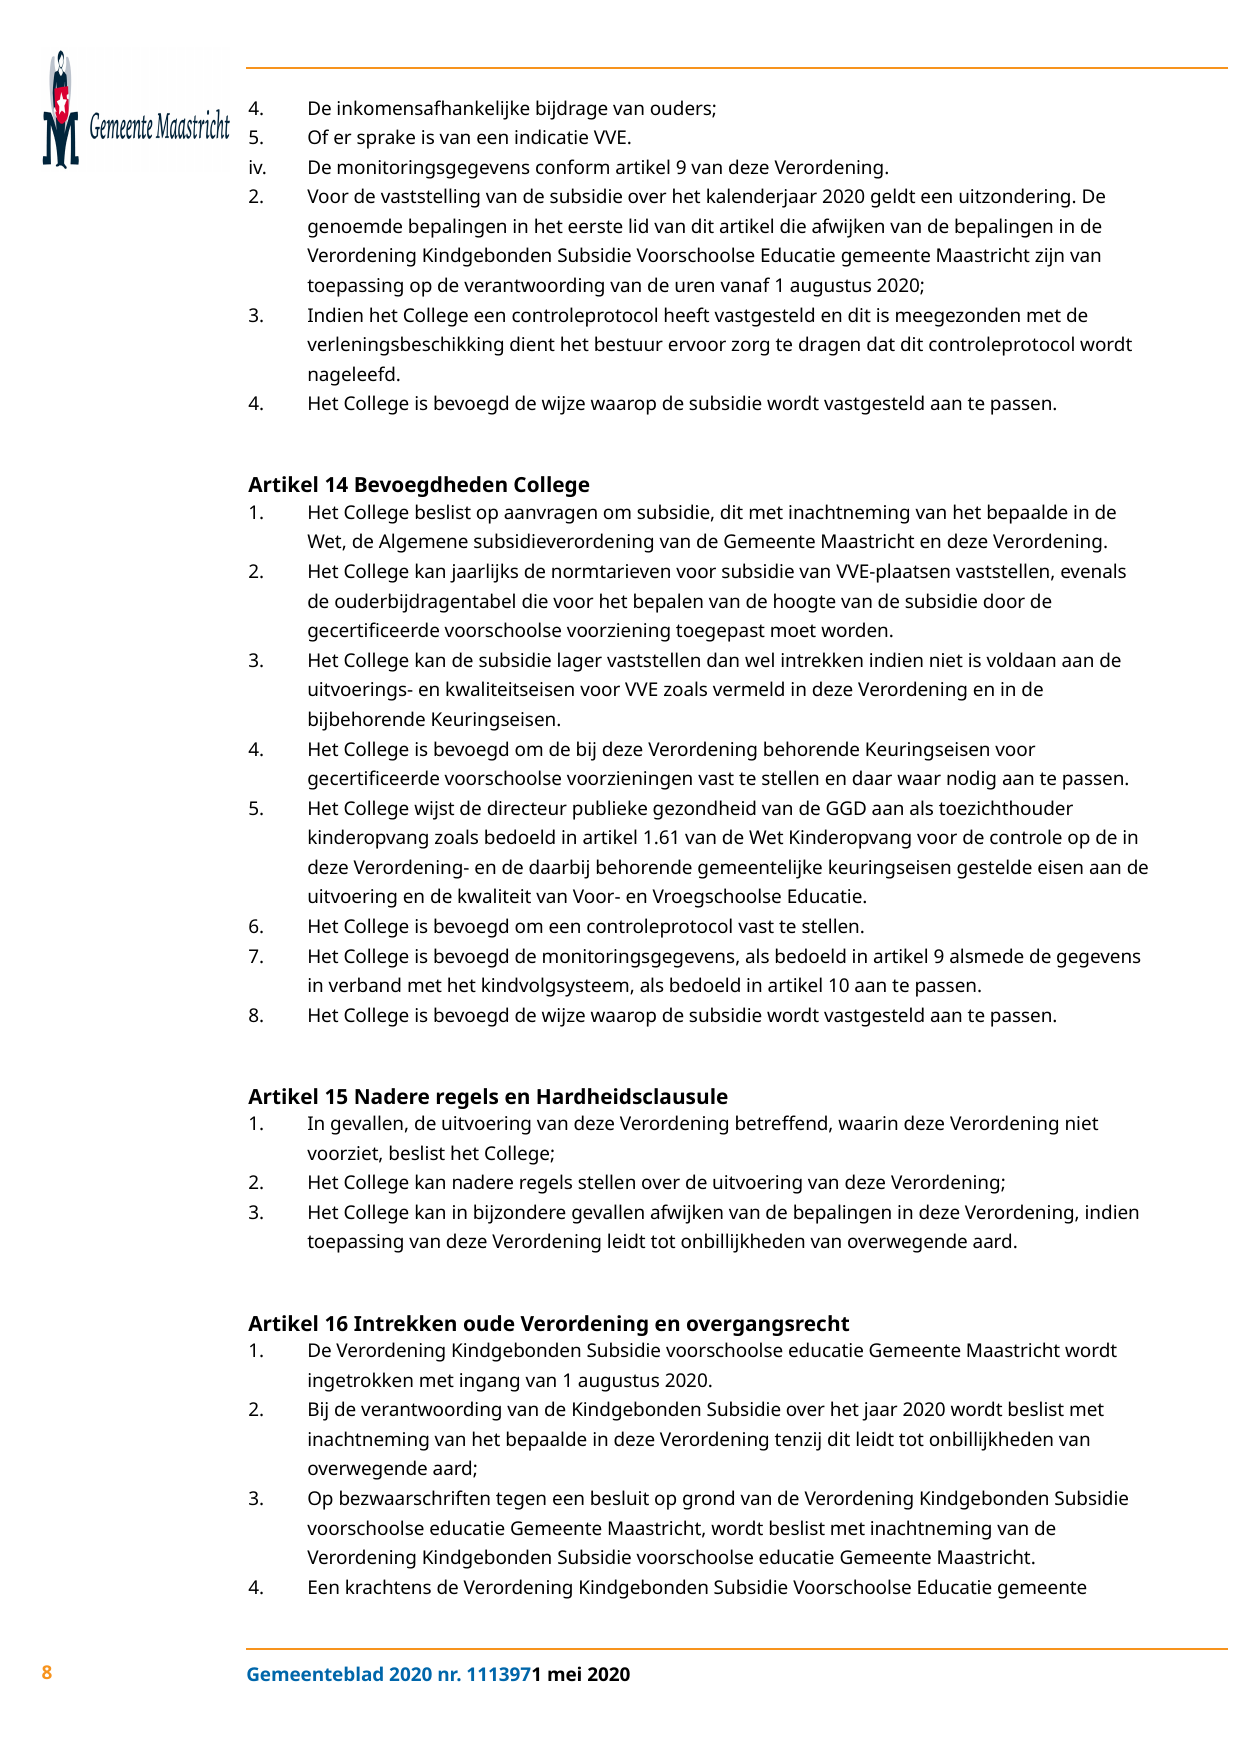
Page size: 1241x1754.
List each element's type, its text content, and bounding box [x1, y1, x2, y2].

list In gevallen, de uitvoering van deze Verordening betreffend, waarin deze Verordening niet voorziet, beslist het College; [248, 1110, 1152, 1166]
list De inkomensafhankelijke bijdrage van ouders; [248, 95, 1152, 121]
list Voor de vaststelling van de subsidie over het kalenderjaar 2020 geldt een uitzondering. De genoemde bepalingen in het eerste lid van dit artikel die afwijken van de bepalingen in de Verordening Kindgebonden Subsidie Voorschoolse Educatie gemeente Maastricht zijn van toepassing op de verantwoording van de uren vanaf 1 augustus 2020; [248, 183, 1152, 298]
list Het College kan in bijzondere gevallen afwijken van de bepalingen in deze Verordening, indien toepassing van deze Verordening leidt tot onbillijkheden van overwegende aard. [248, 1199, 1152, 1254]
list Het College kan nadere regels stellen over de uitvoering van deze Verordening; [248, 1169, 1152, 1195]
text Artikel 15 Nadere regels en Hardheidsclausule [248, 1082, 1152, 1110]
list De monitoringsgegevens conform artikel 9 van deze Verordening. [248, 154, 1152, 180]
list Het College is bevoegd de monitoringsgegevens, als bedoeld in artikel 9 alsmede de gegevens in verband met het kindvolgsysteem, als bedoeld in artikel 10 aan te passen. [248, 943, 1152, 998]
list Het College kan jaarlijks de normtarieven voor subsidie van VVE-plaatsen vaststellen, evenals de ouderbijdragentabel die voor het bepalen van de hoogte van de subsidie door de gecertificeerde voorschoolse voorziening toegepast moet worden. [248, 558, 1152, 643]
list Het College is bevoegd om de bij deze Verordening behorende Keuringseisen voor gecertificeerde voorschoolse voorzieningen vast te stellen en daar waar nodig aan te passen. [248, 736, 1152, 791]
picture [41, 47, 231, 172]
list De Verordening Kindgebonden Subsidie voorschoolse educatie Gemeente Maastricht wordt ingetrokken met ingang van 1 augustus 2020. [248, 1337, 1152, 1392]
list Het College is bevoegd de wijze waarop de subsidie wordt vastgesteld aan te passen. [248, 1002, 1152, 1028]
list Bij de verantwoording van de Kindgebonden Subsidie over het jaar 2020 wordt beslist met inachtneming van het bepaalde in deze Verordening tenzij dit leidt tot onbillijkheden van overwegende aard; [248, 1396, 1152, 1481]
list Op bezwaarschriften tegen een besluit op grond van de Verordening Kindgebonden Subsidie voorschoolse educatie Gemeente Maastricht, wordt beslist met inachtneming van de Verordening Kindgebonden Subsidie voorschoolse educatie Gemeente Maastricht. [248, 1485, 1152, 1570]
list Een krachtens de Verordening Kindgebonden Subsidie Voorschoolse Educatie gemeente [248, 1574, 1152, 1599]
list Of er sprake is van een indicatie VVE. [248, 124, 1152, 150]
list Het College is bevoegd om een controleprotocol vast te stellen. [248, 913, 1152, 939]
list Indien het College een controleprotocol heeft vastgesteld en dit is meegezonden met de verleningsbeschikking dient het bestuur ervoor zorg te dragen dat dit controleprotocol wordt nageleefd. [248, 302, 1152, 387]
text Artikel 14 Bevoegdheden College [248, 471, 1152, 499]
list Het College kan de subsidie lager vaststellen dan wel intrekken indien niet is voldaan aan de uitvoerings- en kwaliteitseisen voor VVE zoals vermeld in deze Verordening en in de bijbehorende Keuringseisen. [248, 647, 1152, 732]
list Het College wijst de directeur publieke gezondheid van de GGD aan als toezichthouder kinderopvang zoals bedoeld in artikel 1.61 van de Wet Kinderopvang voor de controle op de in deze Verordening- en de daarbij behorende gemeentelijke keuringseisen gestelde eisen aan de uitvoering en de kwaliteit van Voor- en Vroegschoolse Educatie. [248, 795, 1152, 909]
list Het College beslist op aanvragen om subsidie, dit met inachtneming van het bepaalde in de Wet, de Algemene subsidieverordening van de Gemeente Maastricht en deze Verordening. [248, 499, 1152, 554]
list Het College is bevoegd de wijze waarop de subsidie wordt vastgesteld aan te passen. [248, 391, 1152, 416]
text Artikel 16 Intrekken oude Verordening en overgangsrecht [248, 1309, 1152, 1337]
